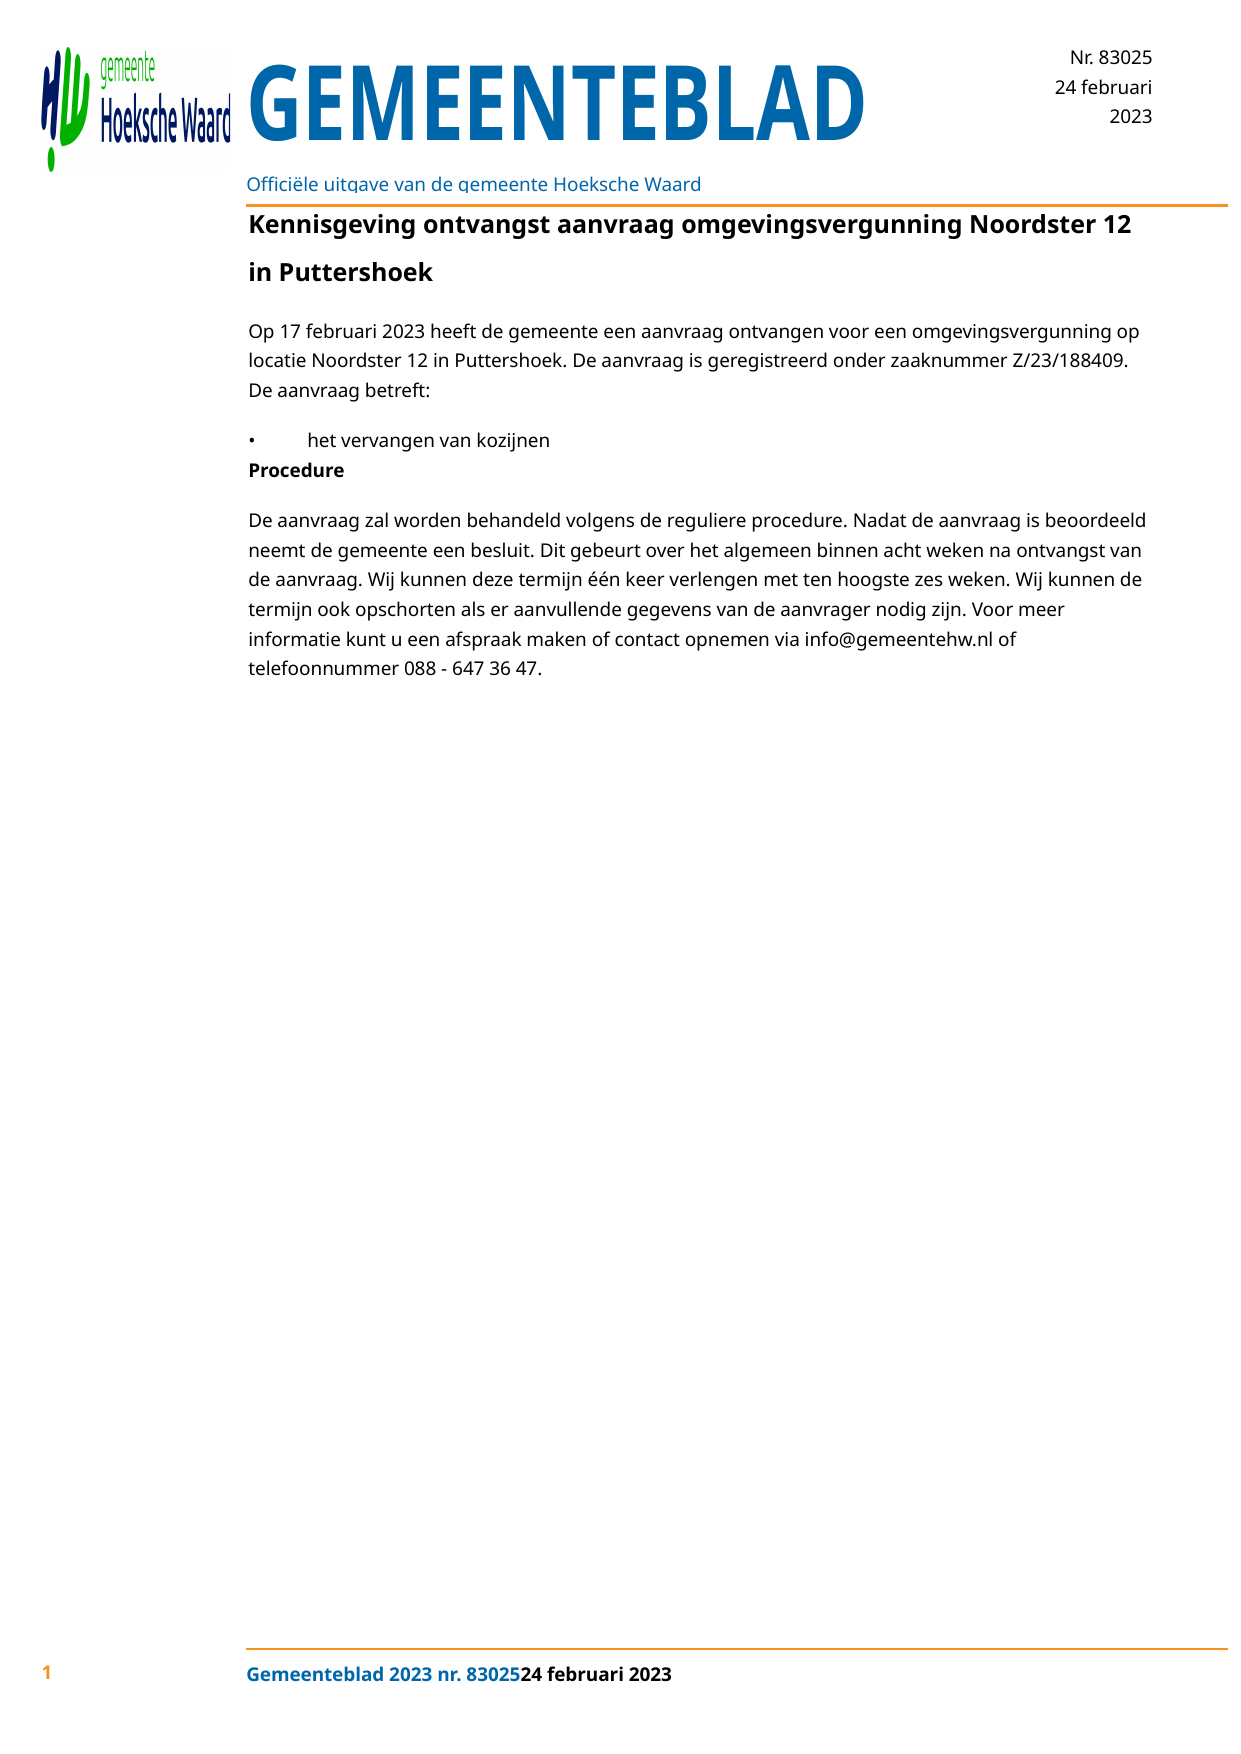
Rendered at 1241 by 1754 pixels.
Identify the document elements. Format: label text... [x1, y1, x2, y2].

text Op 17 februari 2023 heeft de gemeente een aanvraag ontvangen voor een omgevingsvergunning op locatie Noordster 12 in Puttershoek. De aanvraag is geregistreerd onder zaaknummer Z/23/188409. De aanvraag betreft: [248, 318, 1152, 403]
text Procedure [248, 457, 1152, 483]
text Kennisgeving ontvangst aanvraag omgevingsvergunning Noordster 12 in Puttershoek [248, 207, 1152, 288]
text De aanvraag zal worden behandeld volgens de reguliere procedure. Nadat de aanvraag is beoordeeld neemt de gemeente een besluit. Dit gebeurt over het algemeen binnen acht weken na ontvangst van de aanvraag. Wij kunnen deze termijn één keer verlengen met ten hoogste zes weken. Wij kunnen de termijn ook opschorten als er aanvullende gegevens van de aanvrager nodig zijn. Voor meer informatie kunt u een afspraak maken of contact opnemen via info@gemeentehw.nl of telefoonnummer 088 - 647 36 47. [248, 507, 1152, 681]
list het vervangen van kozijnen [248, 427, 1152, 453]
picture [41, 47, 231, 172]
